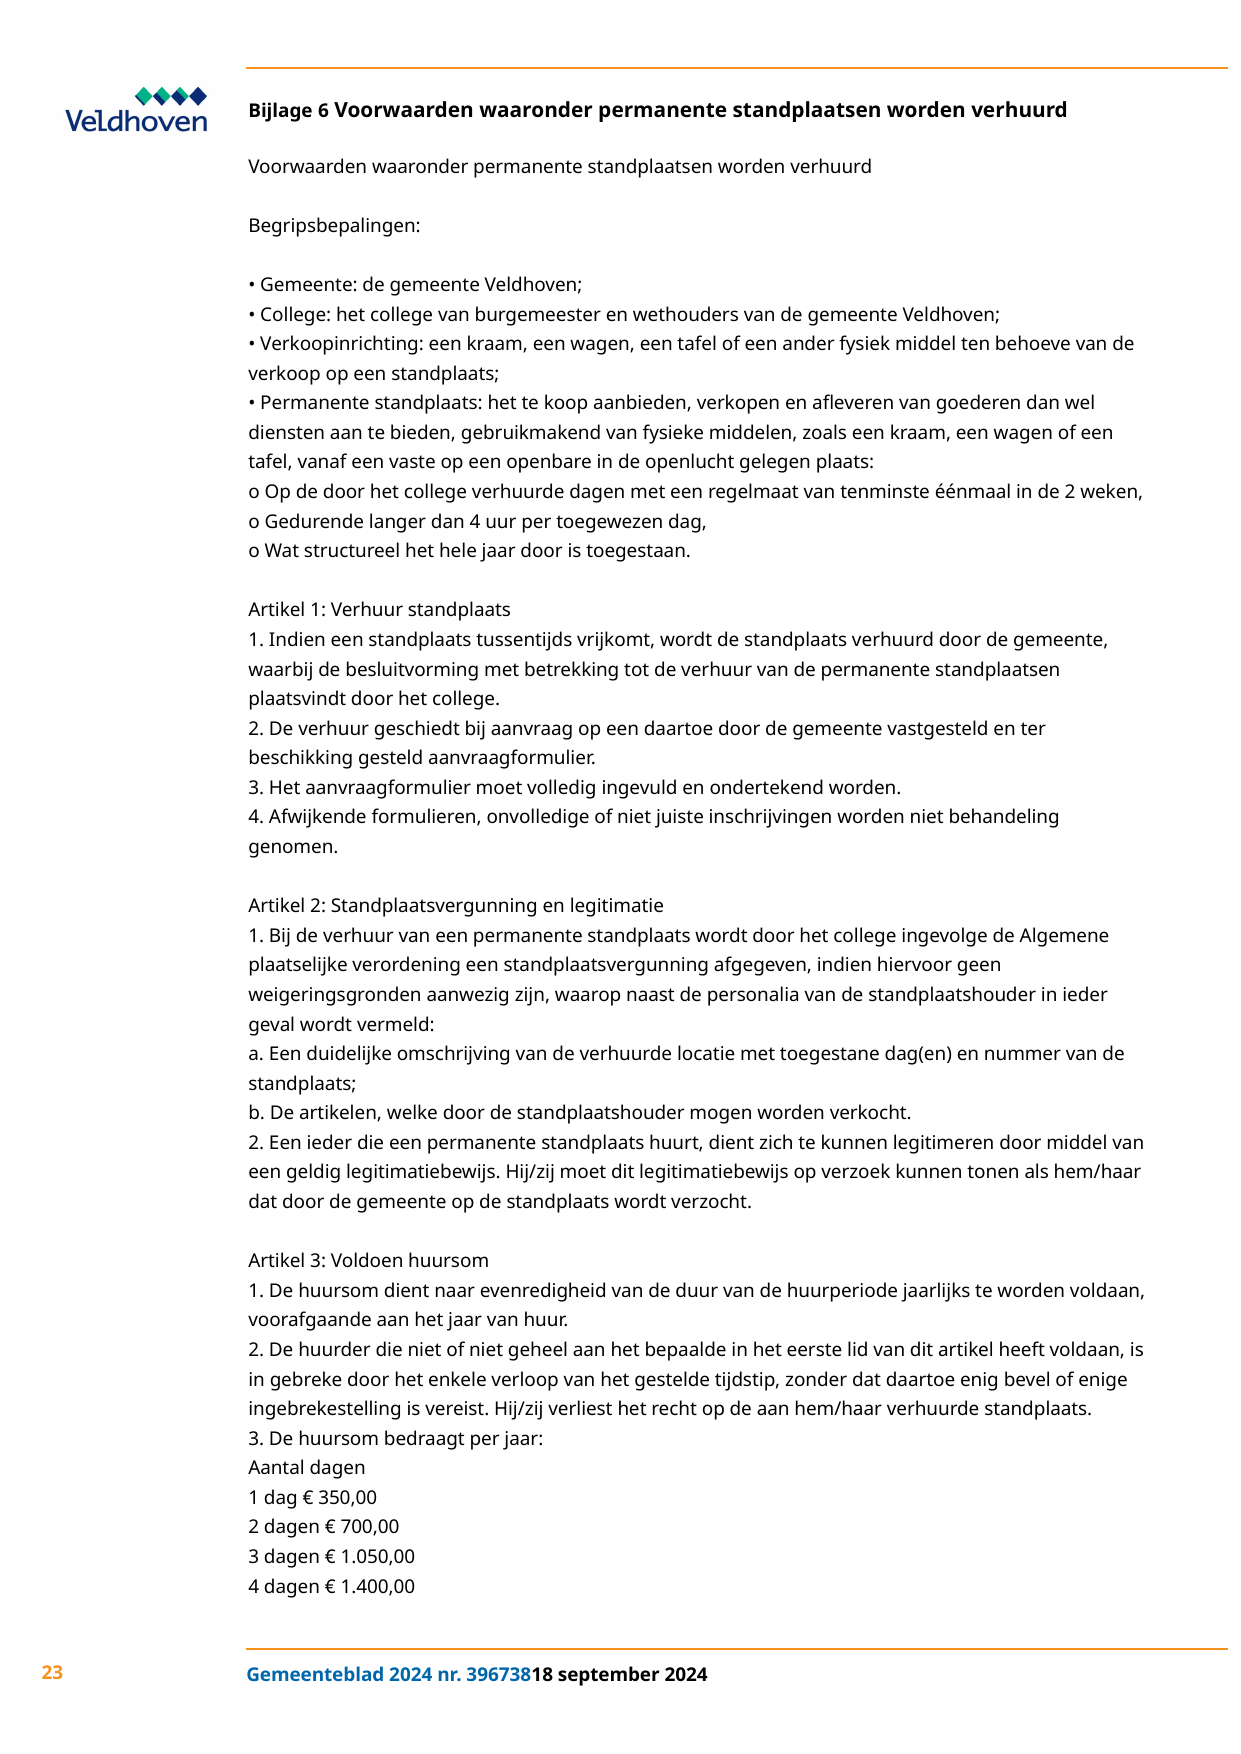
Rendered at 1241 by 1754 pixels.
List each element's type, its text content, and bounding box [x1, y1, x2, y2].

text 4. Afwijkende formulieren, onvolledige of niet juiste inschrijvingen worden niet behandeling genomen. [248, 804, 1152, 859]
text Begripsbepalingen: [248, 212, 1152, 238]
text Artikel 1: Verhuur standplaats [248, 597, 1152, 622]
text 2 dagen € 700,00 [248, 1514, 1152, 1539]
text 1. Bij de verhuur van een permanente standplaats wordt door het college ingevolge de Algemene plaatselijke verordening een standplaatsvergunning afgegeven, indien hiervoor geen weigeringsgronden aanwezig zijn, waarop naast de personalia van de standplaatshouder in ieder geval wordt vermeld: [248, 922, 1152, 1037]
text Artikel 2: Standplaatsvergunning en legitimatie [248, 892, 1152, 918]
text o Op de door het college verhuurde dagen met een regelmaat van tenminste éénmaal in de 2 weken, [248, 478, 1152, 504]
text 3. Het aanvraagformulier moet volledig ingevuld en ondertekend worden. [248, 774, 1152, 800]
picture [41, 47, 231, 172]
text • Permanente standplaats: het te koop aanbieden, verkopen en afleveren van goederen dan wel diensten aan te bieden, gebruikmakend van fysieke middelen, zoals een kraam, een wagen of een tafel, vanaf een vaste op een openbare in de openlucht gelegen plaats: [248, 389, 1152, 474]
text Artikel 3: Voldoen huursom [248, 1247, 1152, 1273]
text 2. Een ieder die een permanente standplaats huurt, dient zich te kunnen legitimeren door middel van een geldig legitimatiebewijs. Hij/zij moet dit legitimatiebewijs op verzoek kunnen tonen als hem/haar dat door de gemeente op de standplaats wordt verzocht. [248, 1129, 1152, 1214]
text 3 dagen € 1.050,00 [248, 1543, 1152, 1569]
text Bijlage 6 Voorwaarden waaronder permanente standplaatsen worden verhuurd [248, 95, 1152, 123]
text • Gemeente: de gemeente Veldhoven; [248, 271, 1152, 297]
text 1 dag € 350,00 [248, 1484, 1152, 1510]
text b. De artikelen, welke door de standplaatshouder mogen worden verkocht. [248, 1099, 1152, 1125]
text 4 dagen € 1.400,00 [248, 1573, 1152, 1599]
text o Gedurende langer dan 4 uur per toegewezen dag, [248, 508, 1152, 534]
text Aantal dagen [248, 1454, 1152, 1480]
text o Wat structureel het hele jaar door is toegestaan. [248, 537, 1152, 563]
text Voorwaarden waaronder permanente standplaatsen worden verhuurd [248, 153, 1152, 179]
text 2. De huurder die niet of niet geheel aan het bepaalde in het eerste lid van dit artikel heeft voldaan, is in gebreke door het enkele verloop van het gestelde tijdstip, zonder dat daartoe enig bevel of enige ingebrekestelling is vereist. Hij/zij verliest het recht op de aan hem/haar verhuurde standplaats. [248, 1336, 1152, 1421]
text a. Een duidelijke omschrijving van de verhuurde locatie met toegestane dag(en) en nummer van de standplaats; [248, 1040, 1152, 1096]
text • Verkoopinrichting: een kraam, een wagen, een tafel of een ander fysiek middel ten behoeve van de verkoop op een standplaats; [248, 330, 1152, 386]
text 1. Indien een standplaats tussentijds vrijkomt, wordt de standplaats verhuurd door de gemeente, waarbij de besluitvorming met betrekking tot de verhuur van de permanente standplaatsen plaatsvindt door het college. [248, 626, 1152, 711]
text 3. De huursom bedraagt per jaar: [248, 1425, 1152, 1451]
text • College: het college van burgemeester en wethouders van de gemeente Veldhoven; [248, 301, 1152, 327]
text 2. De verhuur geschiedt bij aanvraag op een daartoe door de gemeente vastgesteld en ter beschikking gesteld aanvraagformulier. [248, 715, 1152, 770]
text 1. De huursom dient naar evenredigheid van de duur van de huurperiode jaarlijks te worden voldaan, voorafgaande aan het jaar van huur. [248, 1277, 1152, 1332]
